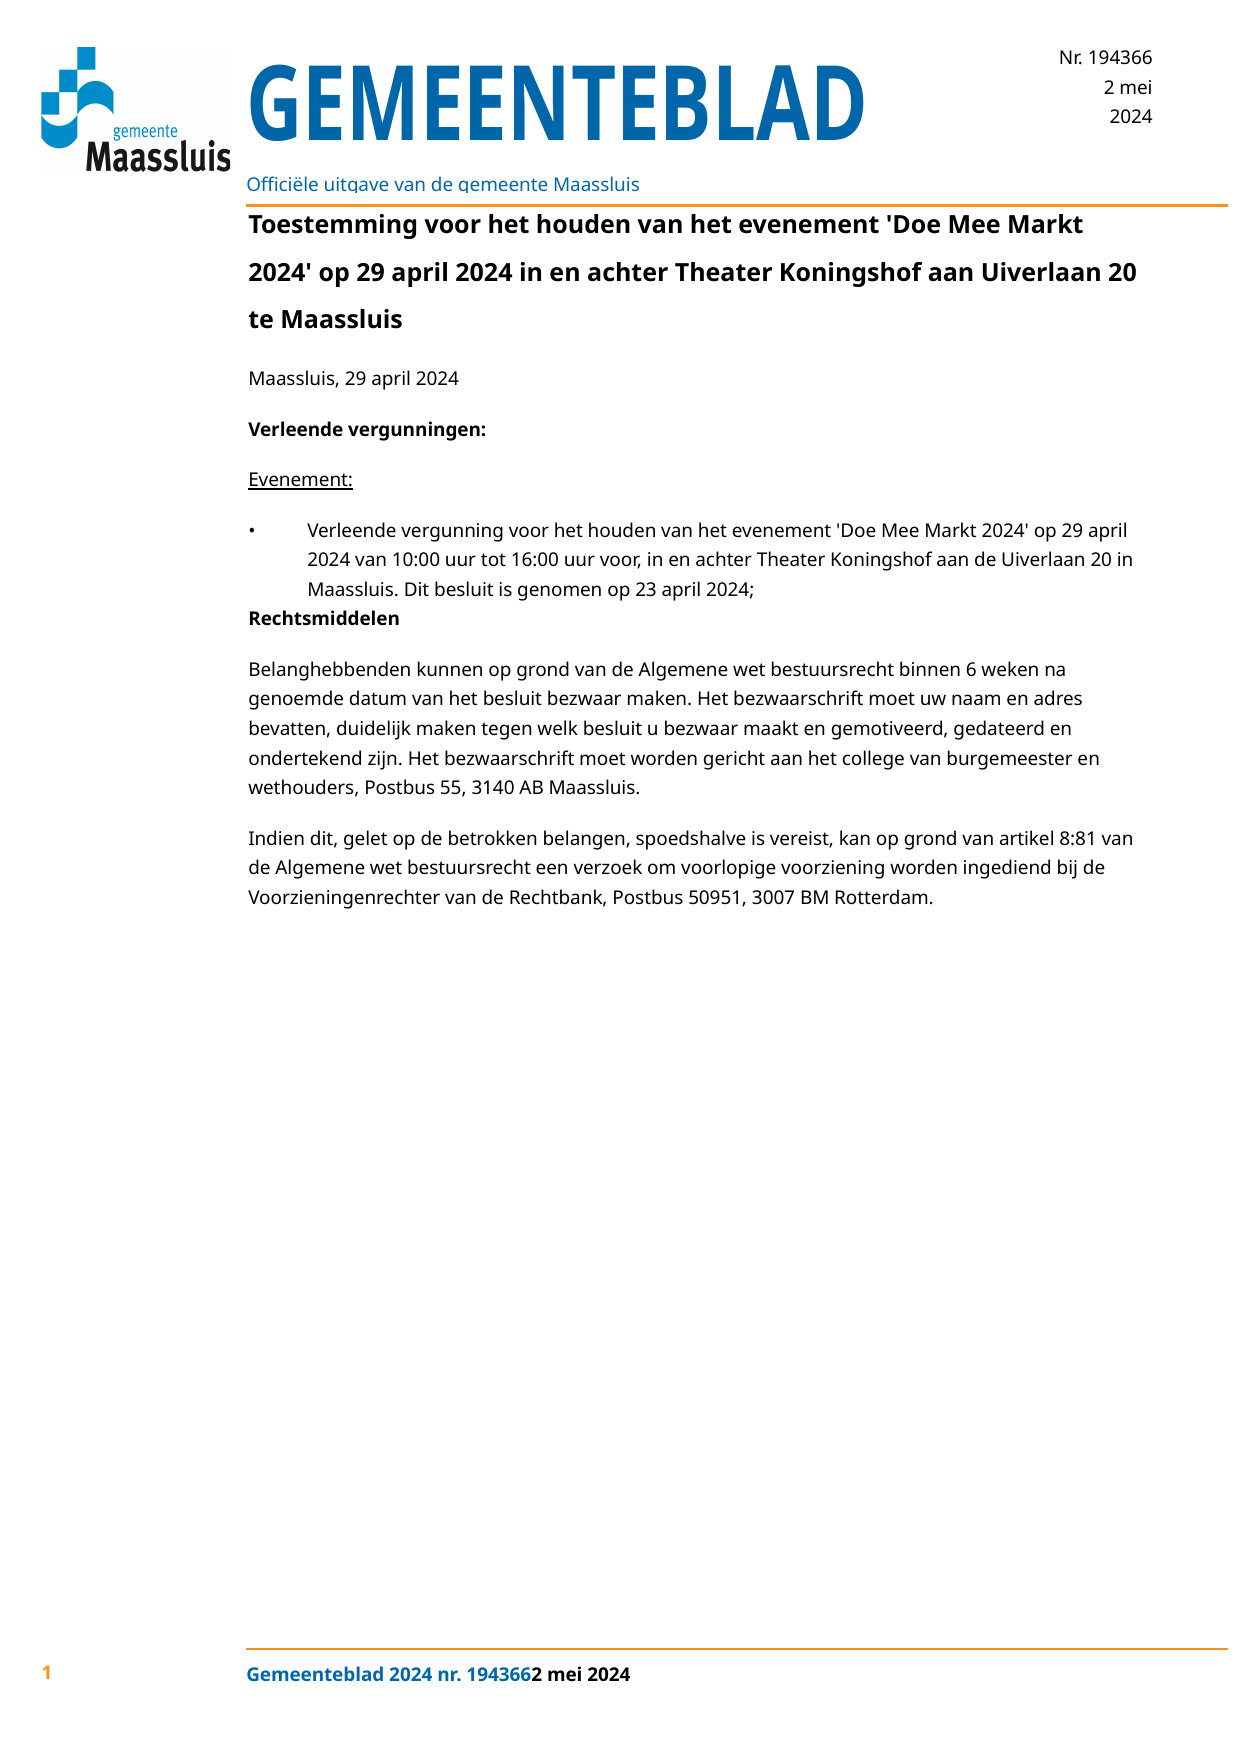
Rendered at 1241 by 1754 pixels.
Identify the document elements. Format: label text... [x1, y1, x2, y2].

picture [41, 47, 231, 172]
text Toestemming voor het houden van het evenement 'Doe Mee Markt 2024' op 29 april 2024 in en achter Theater Koningshof aan Uiverlaan 20 te Maassluis [248, 207, 1152, 336]
text Belanghebbenden kunnen op grond van de Algemene wet bestuursrecht binnen 6 weken na genoemde datum van het besluit bezwaar maken. Het bezwaarschrift moet uw naam en adres bevatten, duidelijk maken tegen welk besluit u bezwaar maakt en gemotiveerd, gedateerd en ondertekend zijn. Het bezwaarschrift moet worden gericht aan het college van burgemeester en wethouders, Postbus 55, 3140 AB Maassluis. [248, 656, 1152, 800]
text Verleende vergunningen: [248, 416, 1152, 442]
text Evenement: [248, 466, 1152, 492]
text Indien dit, gelet op de betrokken belangen, spoedshalve is vereist, kan op grond van artikel 8:81 van de Algemene wet bestuursrecht een verzoek om voorlopige voorziening worden ingediend bij de Voorzieningenrechter van de Rechtbank, Postbus 50951, 3007 BM Rotterdam. [248, 825, 1152, 909]
text Maassluis, 29 april 2024 [248, 366, 1152, 391]
list Verleende vergunning voor het houden van het evenement 'Doe Mee Markt 2024' op 29 april 2024 van 10:00 uur tot 16:00 uur voor, in en achter Theater Koningshof aan de Uiverlaan 20 in Maassluis. Dit besluit is genomen op 23 april 2024; [248, 517, 1152, 602]
picture [41, 47, 77, 92]
text Rechtsmiddelen [248, 606, 1152, 631]
